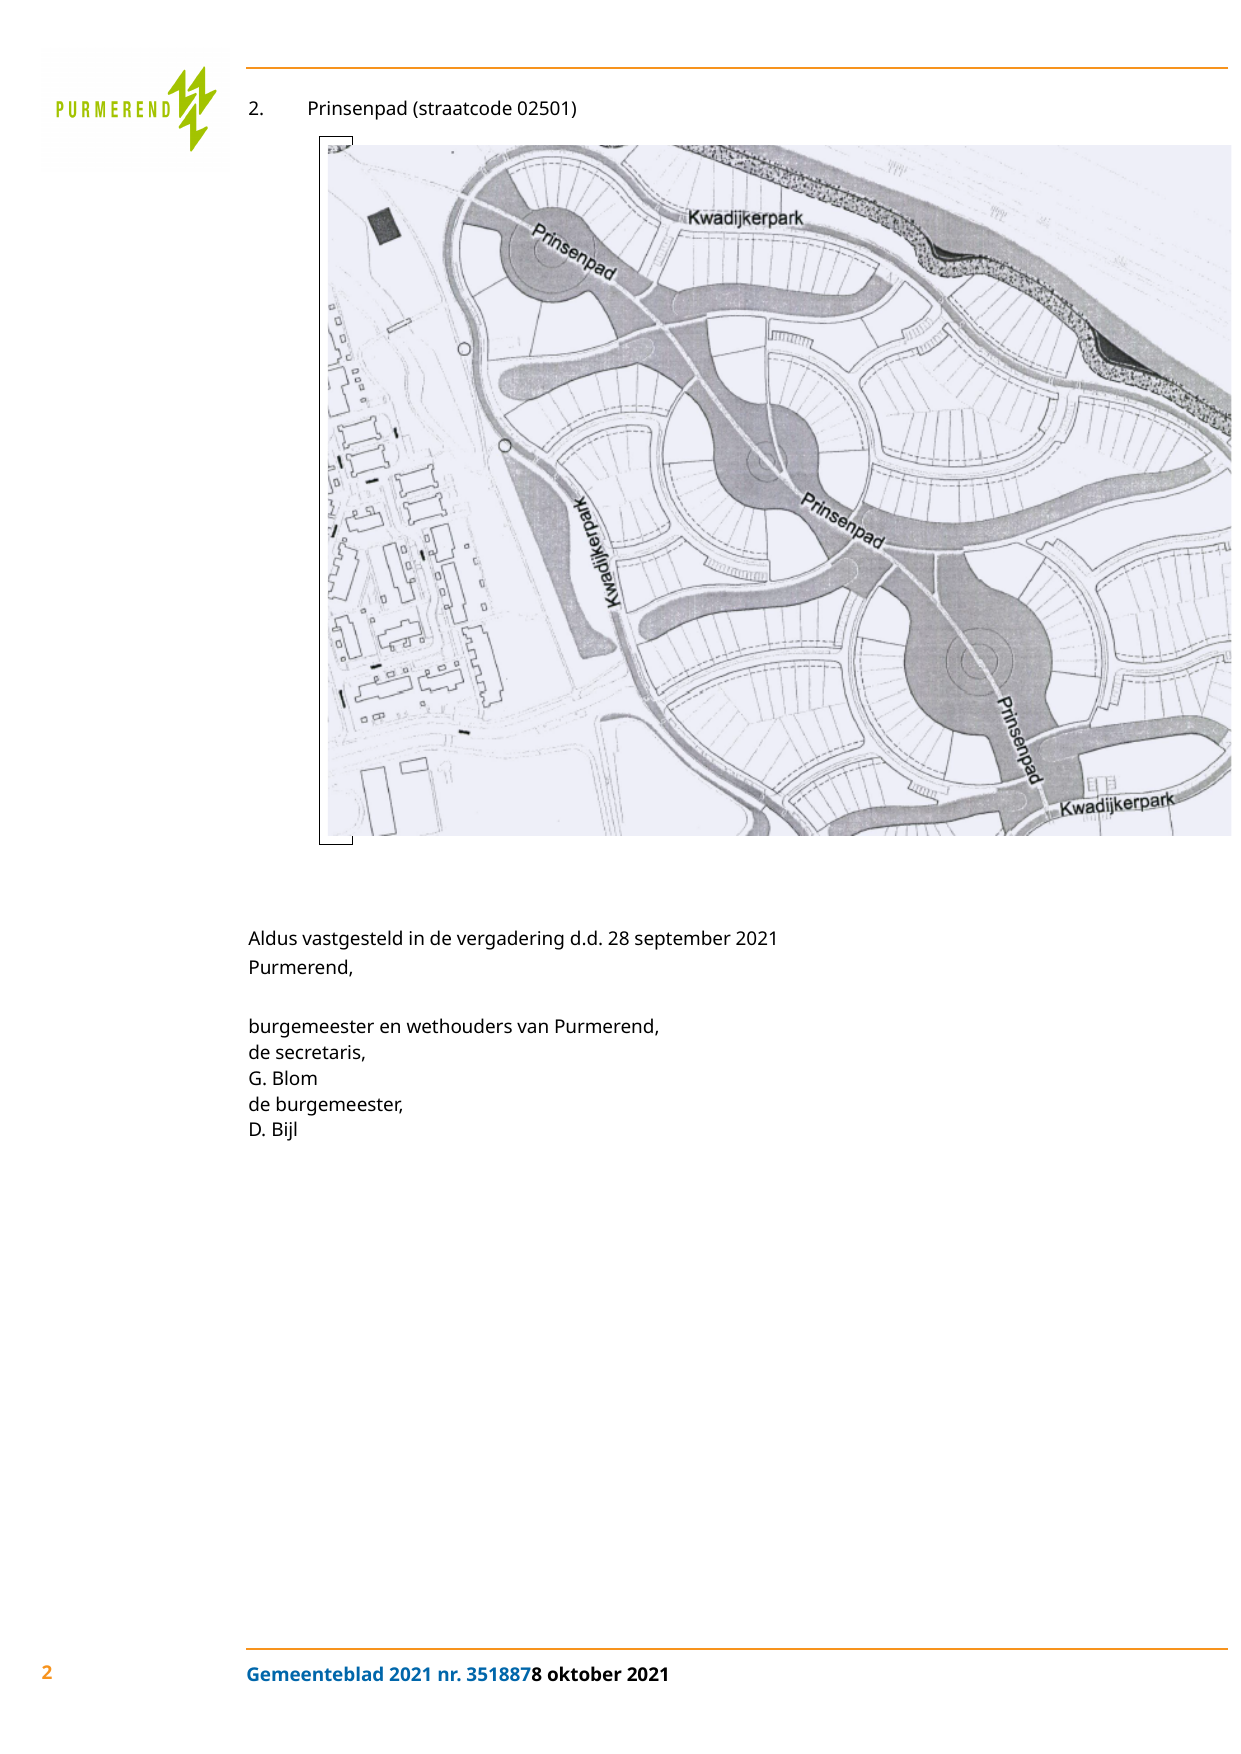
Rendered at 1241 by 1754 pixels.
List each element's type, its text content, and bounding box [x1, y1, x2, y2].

picture [41, 47, 231, 172]
picture [327, 145, 1232, 836]
text Aldus vastgesteld in de vergadering d.d. 28 september 2021 [248, 925, 1152, 951]
text D. Bijl [248, 1117, 1152, 1142]
text G. Blom [248, 1065, 1152, 1091]
list Prinsenpad (straatcode 02501) [248, 95, 1152, 121]
text de burgemeester, [248, 1091, 1152, 1117]
text de secretaris, [248, 1039, 1152, 1065]
text Purmerend, [248, 954, 1152, 980]
text burgemeester en wethouders van Purmerend, [248, 1014, 1152, 1039]
